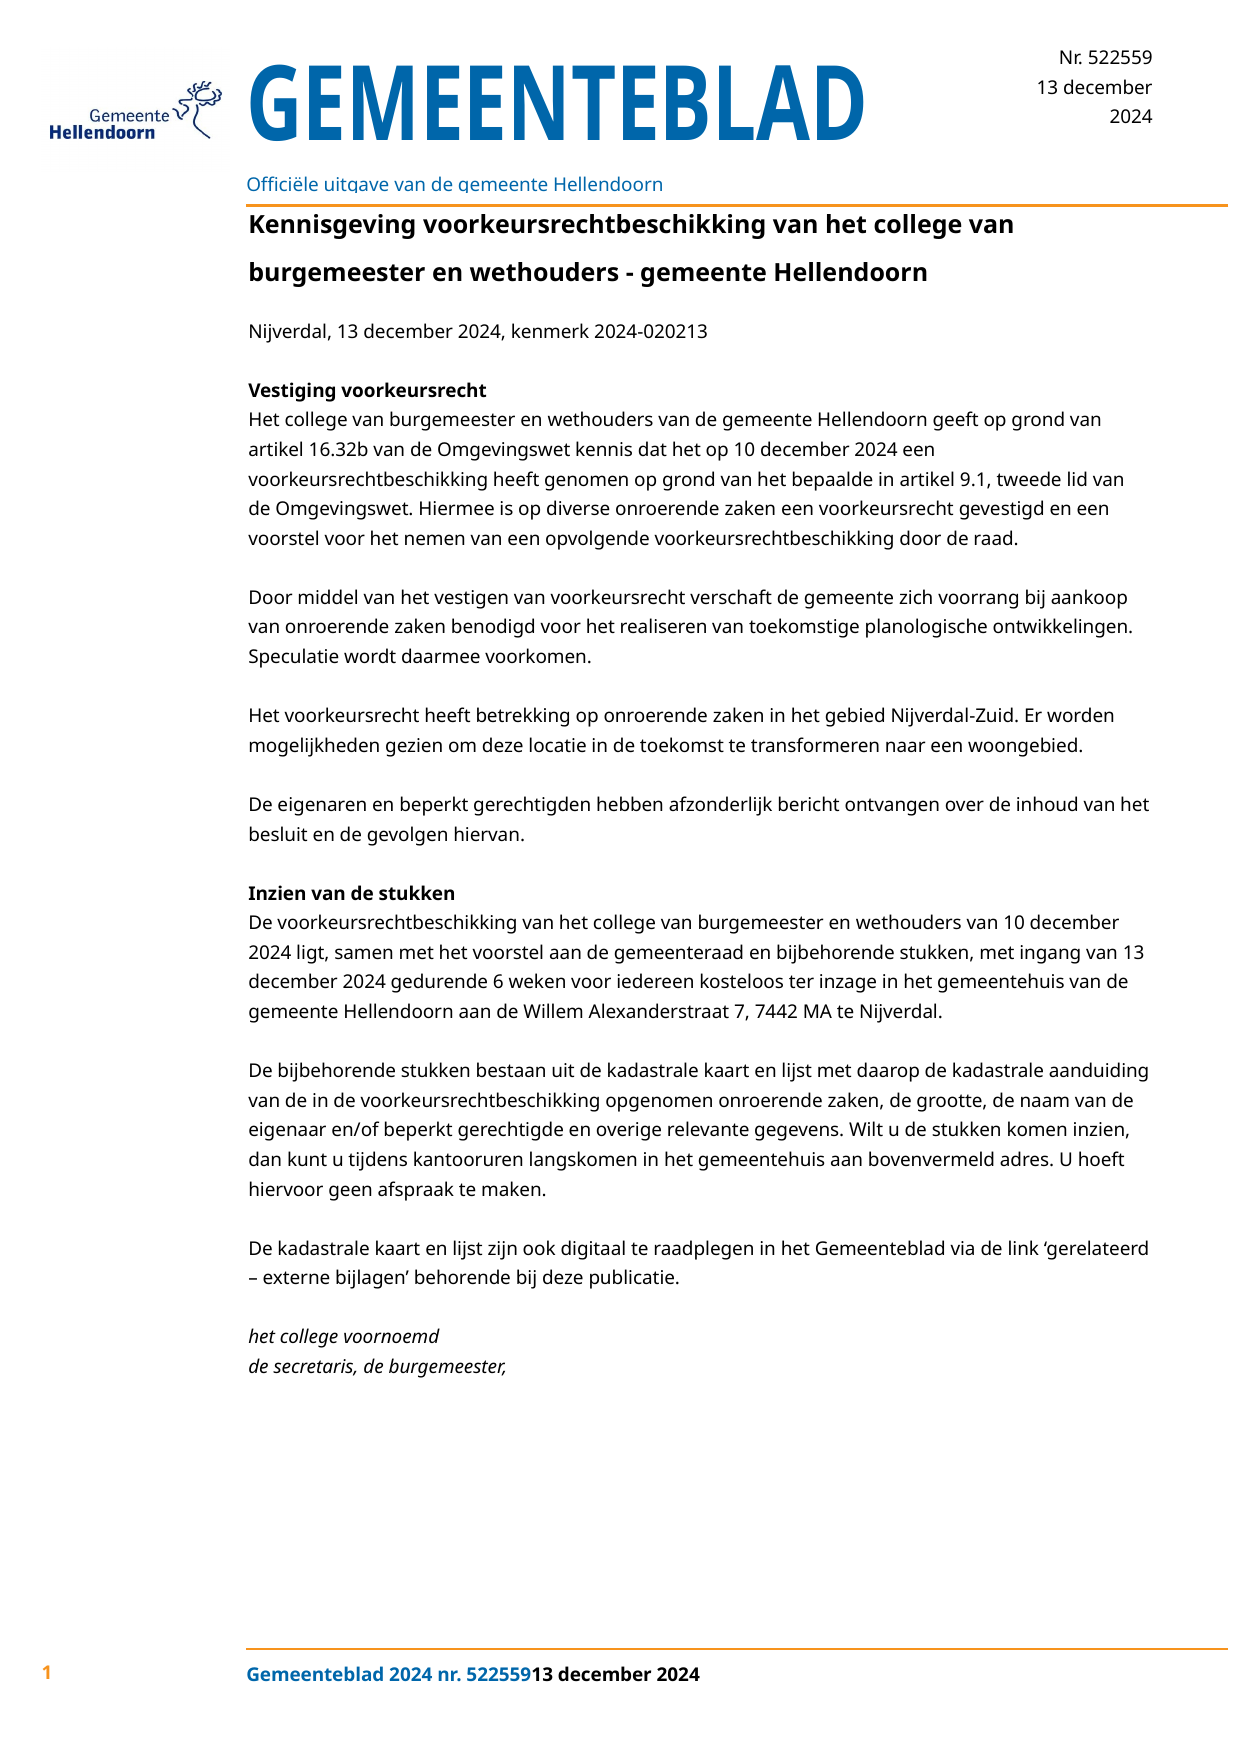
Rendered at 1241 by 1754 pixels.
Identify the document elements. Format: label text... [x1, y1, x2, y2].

text De kadastrale kaart en lijst zijn ook digitaal te raadplegen in het Gemeenteblad via de link ‘gerelateerd – externe bijlagen’ behorende bij deze publicatie. [248, 1235, 1152, 1290]
text Door middel van het vestigen van voorkeursrecht verschaft de gemeente zich voorrang bij aankoop van onroerende zaken benodigd voor het realiseren van toekomstige planologische ontwikkelingen. Speculatie wordt daarmee voorkomen. [248, 584, 1152, 669]
text Nijverdal, 13 december 2024, kenmerk 2024-020213 [248, 318, 1152, 344]
text Inzien van de stukken [248, 880, 1152, 906]
text het college voornoemd [248, 1324, 1152, 1349]
text Vestiging voorkeursrecht [248, 377, 1152, 403]
text Het college van burgemeester en wethouders van de gemeente Hellendoorn geeft op grond van artikel 16.32b van de Omgevingswet kennis dat het op 10 december 2024 een voorkeursrechtbeschikking heeft genomen op grond van het bepaalde in artikel 9.1, tweede lid van de Omgevingswet. Hiermee is op diverse onroerende zaken een voorkeursrecht gevestigd en een voorstel voor het nemen van een opvolgende voorkeursrechtbeschikking door de raad. [248, 407, 1152, 551]
text Het voorkeursrecht heeft betrekking op onroerende zaken in het gebied Nijverdal-Zuid. Er worden mogelijkheden gezien om deze locatie in de toekomst te transformeren naar een woongebied. [248, 702, 1152, 758]
text De voorkeursrechtbeschikking van het college van burgemeester en wethouders van 10 december 2024 ligt, samen met het voorstel aan de gemeenteraad en bijbehorende stukken, met ingang van 13 december 2024 gedurende 6 weken voor iedereen kosteloos ter inzage in het gemeentehuis van de gemeente Hellendoorn aan de Willem Alexanderstraat 7, 7442 MA te Nijverdal. [248, 909, 1152, 1024]
text De bijbehorende stukken bestaan uit de kadastrale kaart en lijst met daarop de kadastrale aanduiding van de in de voorkeursrechtbeschikking opgenomen onroerende zaken, de grootte, de naam van de eigenaar en/of beperkt gerechtigde en overige relevante gegevens. Wilt u de stukken komen inzien, dan kunt u tijdens kantooruren langskomen in het gemeentehuis aan bovenvermeld adres. U hoeft hiervoor geen afspraak te maken. [248, 1057, 1152, 1202]
text Kennisgeving voorkeursrechtbeschikking van het college van burgemeester en wethouders - gemeente Hellendoorn [248, 207, 1152, 288]
picture [41, 47, 231, 172]
text De eigenaren en beperkt gerechtigden hebben afzonderlijk bericht ontvangen over de inhoud van het besluit en de gevolgen hiervan. [248, 791, 1152, 847]
text de secretaris, de burgemeester, [248, 1353, 1152, 1379]
